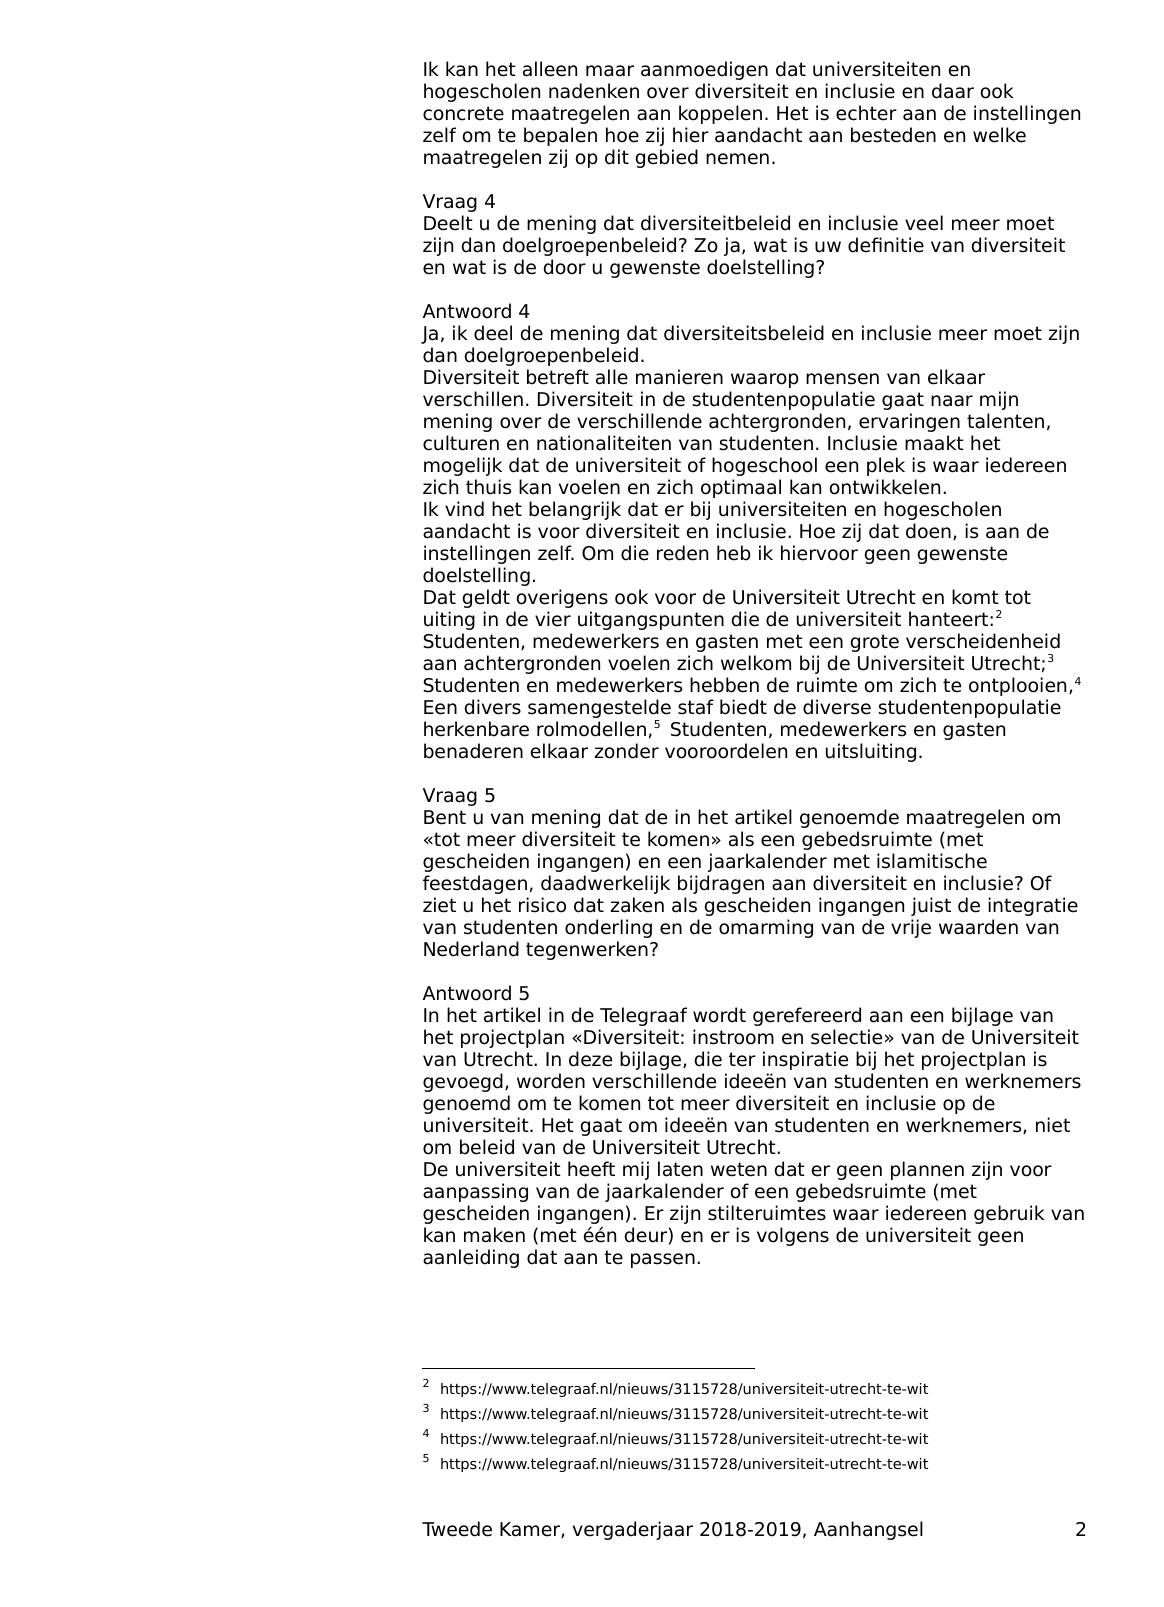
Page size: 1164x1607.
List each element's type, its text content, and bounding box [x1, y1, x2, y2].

text Diversiteit betreft alle manieren waarop mensen van elkaar verschillen. Diversiteit in de studentenpopulatie gaat naar mijn mening over de verschillende achtergronden, ervaringen talenten, culturen en nationaliteiten van studenten. Inclusie maakt het mogelijk dat de universiteit of hogeschool een plek is waar iedereen zich thuis kan voelen en zich optimaal kan ontwikkelen. [422, 367, 1087, 499]
text De universiteit heeft mij laten weten dat er geen plannen zijn voor aanpassing van de jaarkalender of een gebedsruimte (met gescheiden ingangen). Er zijn stilteruimtes waar iedereen gebruik van kan maken (met één deur) en er is volgens de universiteit geen aanleiding dat aan te passen. [422, 1159, 1087, 1269]
text https://www.telegraaf.nl/nieuws/3115728/universiteit-utrecht-te-wit [422, 1377, 1087, 1399]
text Ja, ik deel de mening dat diversiteitsbeleid en inclusie meer moet zijn dan doelgroepenbeleid. [422, 323, 1087, 367]
text Ik vind het belangrijk dat er bij universiteiten en hogescholen aandacht is voor diversiteit en inclusie. Hoe zij dat doen, is aan de instellingen zelf. Om die reden heb ik hiervoor geen gewenste doelstelling. [422, 499, 1087, 587]
text Antwoord 4 [422, 301, 1087, 323]
text Vraag 5 [422, 785, 1087, 807]
text Antwoord 5 [422, 983, 1087, 1005]
text https://www.telegraaf.nl/nieuws/3115728/universiteit-utrecht-te-wit [422, 1452, 1087, 1474]
text Bent u van mening dat de in het artikel genoemde maatregelen om «tot meer diversiteit te komen» als een gebedsruimte (met gescheiden ingangen) en een jaarkalender met islamitische feestdagen, daadwerkelijk bijdragen aan diversiteit en inclusie? Of ziet u het risico dat zaken als gescheiden ingangen juist de integratie van studenten onderling en de omarming van de vrije waarden van Nederland tegenwerken? [422, 807, 1087, 961]
text Vraag 4 [422, 191, 1087, 213]
text Ik kan het alleen maar aanmoedigen dat universiteiten en hogescholen nadenken over diversiteit en inclusie en daar ook concrete maatregelen aan koppelen. Het is echter aan de instellingen zelf om te bepalen hoe zij hier aandacht aan besteden en welke maatregelen zij op dit gebied nemen. [422, 59, 1087, 169]
text https://www.telegraaf.nl/nieuws/3115728/universiteit-utrecht-te-wit [422, 1402, 1087, 1424]
text Deelt u de mening dat diversiteitbeleid en inclusie veel meer moet zijn dan doelgroepenbeleid? Zo ja, wat is uw definitie van diversiteit en wat is de door u gewenste doelstelling? [422, 213, 1087, 279]
text In het artikel in de Telegraaf wordt gerefereerd aan een bijlage van het projectplan «Diversiteit: instroom en selectie» van de Universiteit van Utrecht. In deze bijlage, die ter inspiratie bij het projectplan is gevoegd, worden verschillende ideeën van studenten en werknemers genoemd om te komen tot meer diversiteit en inclusie op de universiteit. Het gaat om ideeën van studenten en werknemers, niet om beleid van de Universiteit Utrecht. [422, 1005, 1087, 1159]
text Dat geldt overigens ook voor de Universiteit Utrecht en komt tot uiting in de vier uitgangspunten die de universiteit hanteert: Studenten, medewerkers en gasten met een grote verscheidenheid aan achtergronden voelen zich welkom bij de Universiteit Utrecht; Studenten en medewerkers hebben de ruimte om zich te ontplooien, Een divers samengestelde staf biedt de diverse studentenpopulatie herkenbare rolmodellen, Studenten, medewerkers en gasten benaderen elkaar zonder vooroordelen en uitsluiting. [422, 587, 1087, 763]
text https://www.telegraaf.nl/nieuws/3115728/universiteit-utrecht-te-wit [422, 1427, 1087, 1449]
